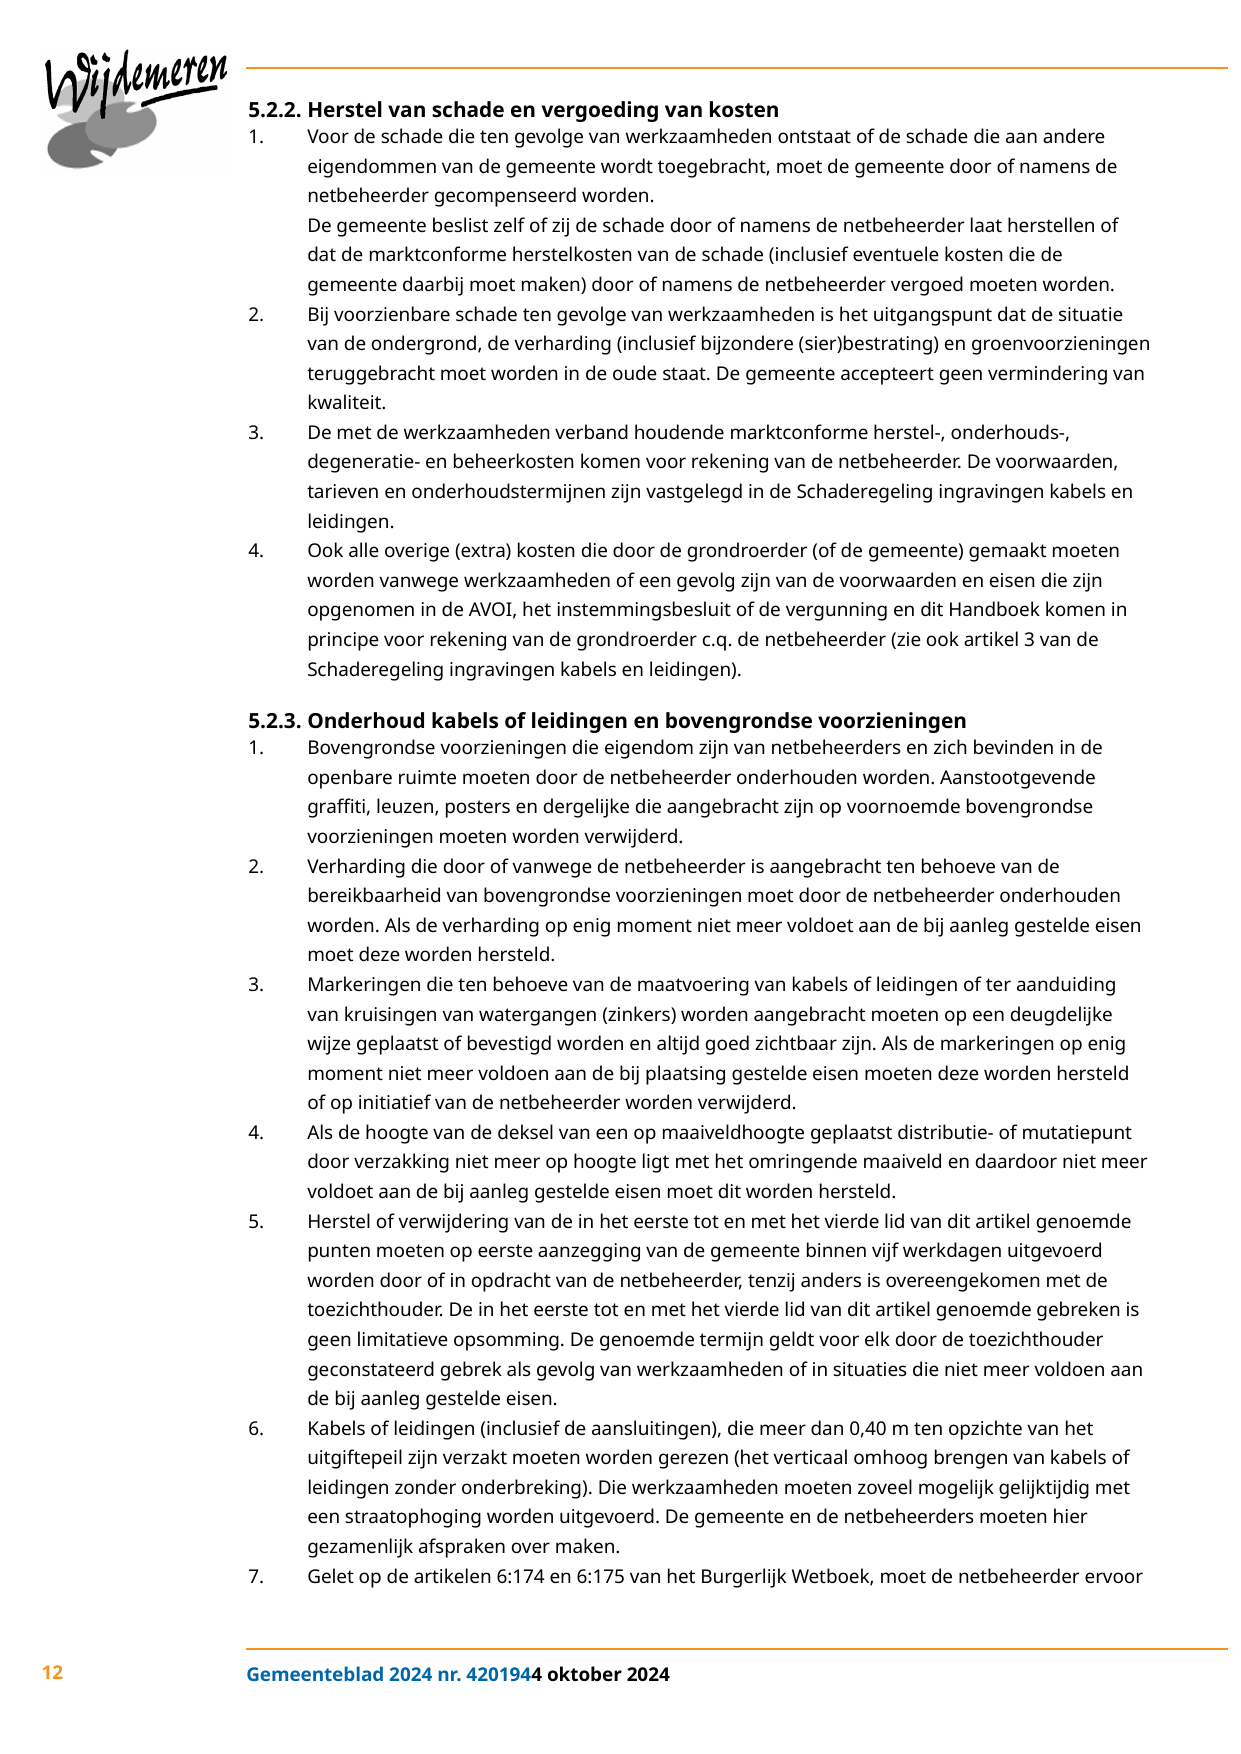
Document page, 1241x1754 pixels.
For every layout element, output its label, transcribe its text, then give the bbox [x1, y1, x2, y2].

list Bij voorzienbare schade ten gevolge van werkzaamheden is het uitgangspunt dat de situatie van de ondergrond, de verharding (inclusief bijzondere (sier)bestrating) en groenvoorzieningen teruggebracht moet worden in de oude staat. De gemeente accepteert geen vermindering van kwaliteit. [248, 301, 1152, 415]
list Gelet op de artikelen 6:174 en 6:175 van het Burgerlijk Wetboek, moet de netbeheerder ervoor [248, 1563, 1152, 1589]
list Herstel of verwijdering van de in het eerste tot en met het vierde lid van dit artikel genoemde punten moeten op eerste aanzegging van de gemeente binnen vijf werkdagen uitgevoerd worden door of in opdracht van de netbeheerder, tenzij anders is overeengekomen met de toezichthouder. De in het eerste tot en met het vierde lid van dit artikel genoemde gebreken is geen limitatieve opsomming. De genoemde termijn geldt voor elk door de toezichthouder geconstateerd gebrek als gevolg van werkzaamheden of in situaties die niet meer voldoen aan de bij aanleg gestelde eisen. [248, 1208, 1152, 1411]
list Bovengrondse voorzieningen die eigendom zijn van netbeheerders en zich bevinden in de openbare ruimte moeten door de netbeheerder onderhouden worden. Aanstootgevende graffiti, leuzen, posters en dergelijke die aangebracht zijn op voornoemde bovengrondse voorzieningen moeten worden verwijderd. [248, 734, 1152, 849]
list Als de hoogte van de deksel van een op maaiveldhoogte geplaatst distributie- of mutatiepunt door verzakking niet meer op hoogte ligt met het omringende maaiveld en daardoor niet meer voldoet aan de bij aanleg gestelde eisen moet dit worden hersteld. [248, 1119, 1152, 1204]
list Kabels of leidingen (inclusief de aansluitingen), die meer dan 0,40 m ten opzichte van het uitgiftepeil zijn verzakt moeten worden gerezen (het verticaal omhoog brengen van kabels of leidingen zonder onderbreking). Die werkzaamheden moeten zoveel mogelijk gelijktijdig met een straatophoging worden uitgevoerd. De gemeente en de netbeheerders moeten hier gezamenlijk afspraken over maken. [248, 1415, 1152, 1559]
list Verharding die door of vanwege de netbeheerder is aangebracht ten behoeve van de bereikbaarheid van bovengrondse voorzieningen moet door de netbeheerder onderhouden worden. Als de verharding op enig moment niet meer voldoet aan de bij aanleg gestelde eisen moet deze worden hersteld. [248, 853, 1152, 967]
text 5.2.2. Herstel van schade en vergoeding van kosten [248, 95, 1152, 123]
list De gemeente beslist zelf of zij de schade door of namens de netbeheerder laat herstellen of dat de marktconforme herstelkosten van de schade (inclusief eventuele kosten die de gemeente daarbij moet maken) door of namens de netbeheerder vergoed moeten worden. [248, 212, 1152, 297]
list Ook alle overige (extra) kosten die door de grondroerder (of de gemeente) gemaakt moeten worden vanwege werkzaamheden of een gevolg zijn van de voorwaarden en eisen die zijn opgenomen in de AVOI, het instemmingsbesluit of de vergunning en dit Handboek komen in principe voor rekening van de grondroerder c.q. de netbeheerder (zie ook artikel 3 van de Schaderegeling ingravingen kabels en leidingen). [248, 537, 1152, 681]
list Voor de schade die ten gevolge van werkzaamheden ontstaat of de schade die aan andere eigendommen van de gemeente wordt toegebracht, moet de gemeente door of namens de netbeheerder gecompenseerd worden. [248, 123, 1152, 208]
text 5.2.3. Onderhoud kabels of leidingen en bovengrondse voorzieningen [248, 706, 1152, 734]
list Markeringen die ten behoeve van de maatvoering van kabels of leidingen of ter aanduiding van kruisingen van watergangen (zinkers) worden aangebracht moeten op een deugdelijke wijze geplaatst of bevestigd worden en altijd goed zichtbaar zijn. Als de markeringen op enig moment niet meer voldoen aan de bij plaatsing gestelde eisen moeten deze worden hersteld of op initiatief van de netbeheerder worden verwijderd. [248, 971, 1152, 1115]
picture [41, 47, 231, 172]
list De met de werkzaamheden verband houdende marktconforme herstel-, onderhouds-, degeneratie- en beheerkosten komen voor rekening van de netbeheerder. De voorwaarden, tarieven en onderhoudstermijnen zijn vastgelegd in de Schaderegeling ingravingen kabels en leidingen. [248, 419, 1152, 533]
